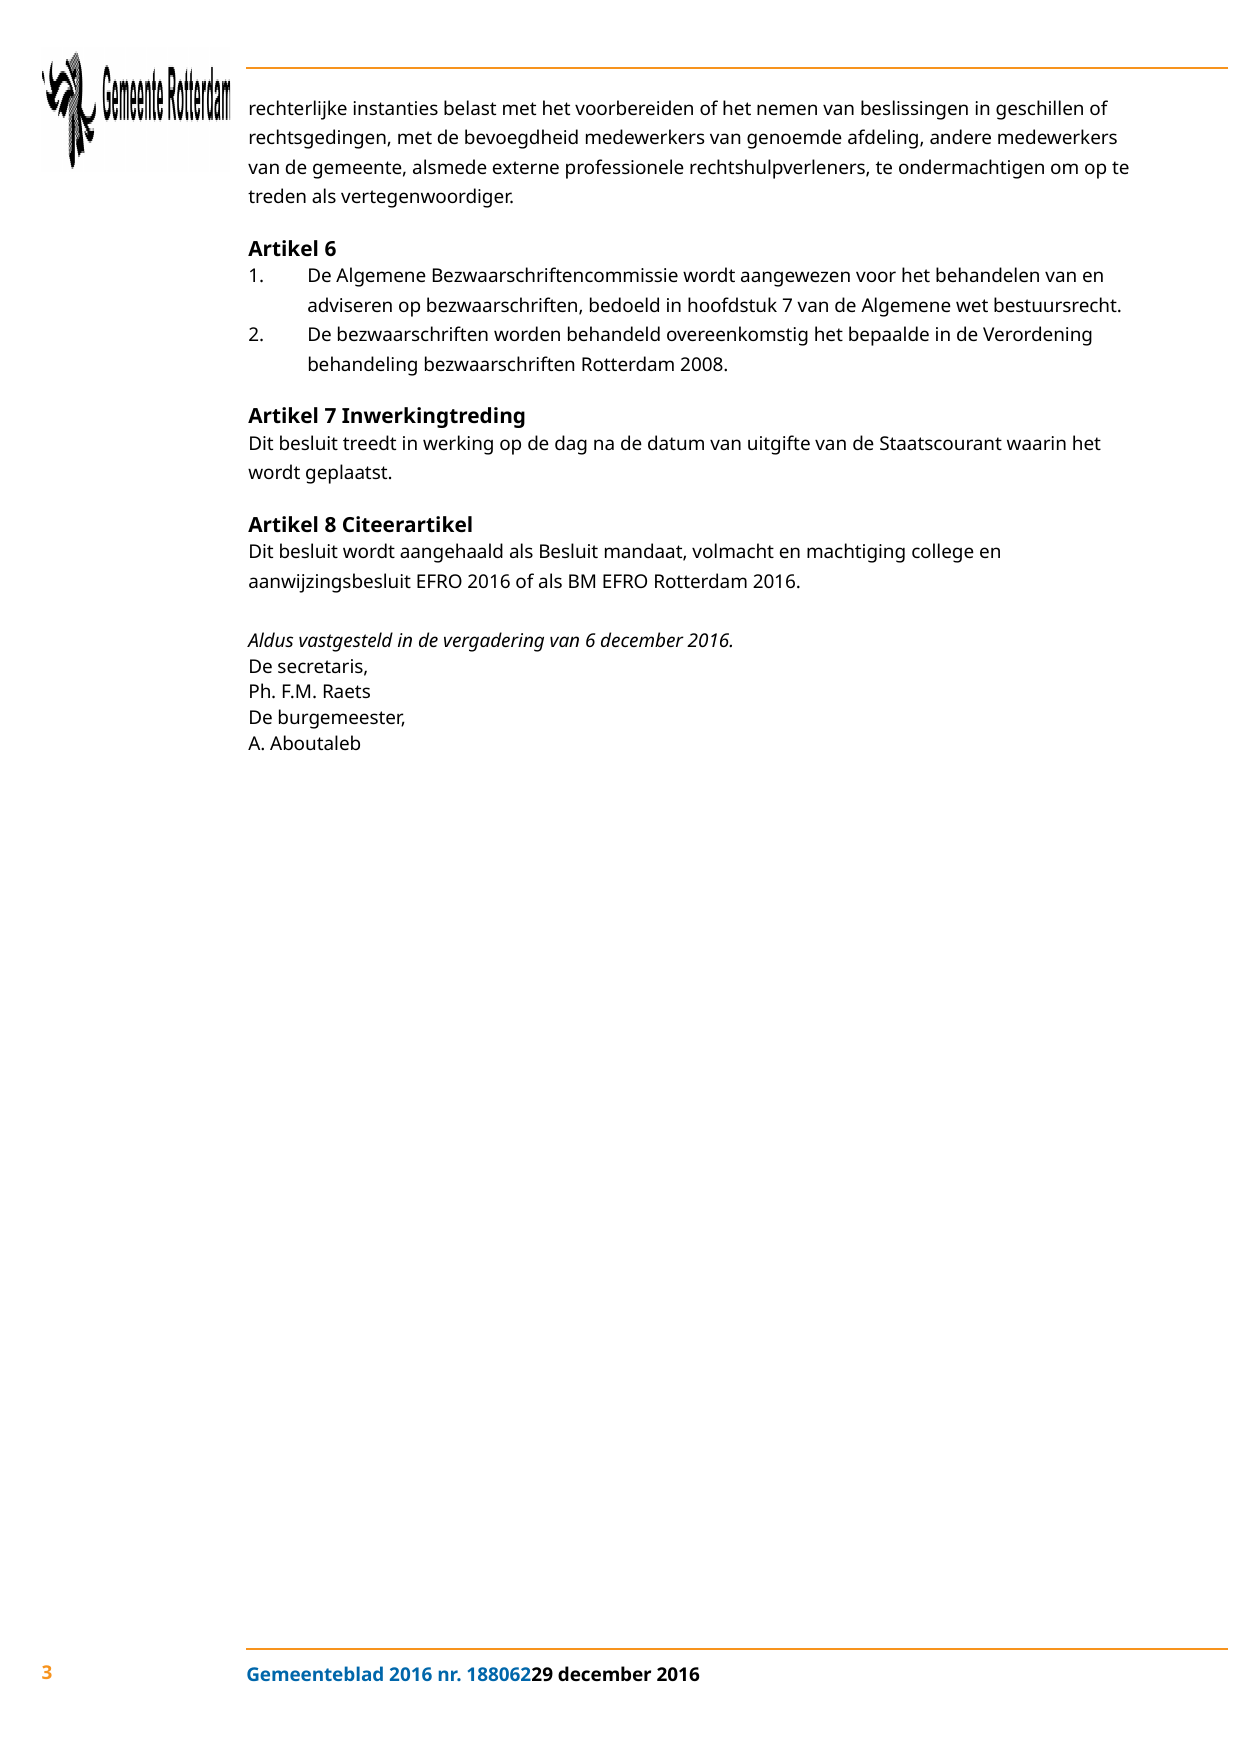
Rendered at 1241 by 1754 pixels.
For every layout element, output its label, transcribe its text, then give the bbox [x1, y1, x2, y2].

text Artikel 6 [248, 234, 1152, 262]
text Artikel 8 Citeerartikel [248, 510, 1152, 538]
text A. Aboutaleb [248, 730, 1152, 756]
text Dit besluit treedt in werking op de dag na de datum van uitgifte van de Staatscourant waarin het wordt geplaatst. [248, 430, 1152, 485]
picture [41, 47, 231, 172]
text De secretaris, [248, 653, 1152, 679]
text rechterlijke instanties belast met het voorbereiden of het nemen van beslissingen in geschillen of rechtsgedingen, met de bevoegdheid medewerkers van genoemde afdeling, andere medewerkers van de gemeente, alsmede externe professionele rechtshulpverleners, te ondermachtigen om op te treden als vertegenwoordiger. [248, 95, 1152, 209]
text De burgemeester, [248, 704, 1152, 730]
text Aldus vastgesteld in de vergadering van 6 december 2016. [248, 627, 1152, 653]
text Artikel 7 Inwerkingtreding [248, 402, 1152, 430]
text Dit besluit wordt aangehaald als Besluit mandaat, volmacht en machtiging college en aanwijzingsbesluit EFRO 2016 of als BM EFRO Rotterdam 2016. [248, 538, 1152, 594]
text Ph. F.M. Raets [248, 679, 1152, 704]
list De Algemene Bezwaarschriftencommissie wordt aangewezen voor het behandelen van en adviseren op bezwaarschriften, bedoeld in hoofdstuk 7 van de Algemene wet bestuursrecht. [248, 262, 1152, 318]
list De bezwaarschriften worden behandeld overeenkomstig het bepaalde in de Verordening behandeling bezwaarschriften Rotterdam 2008. [248, 322, 1152, 377]
